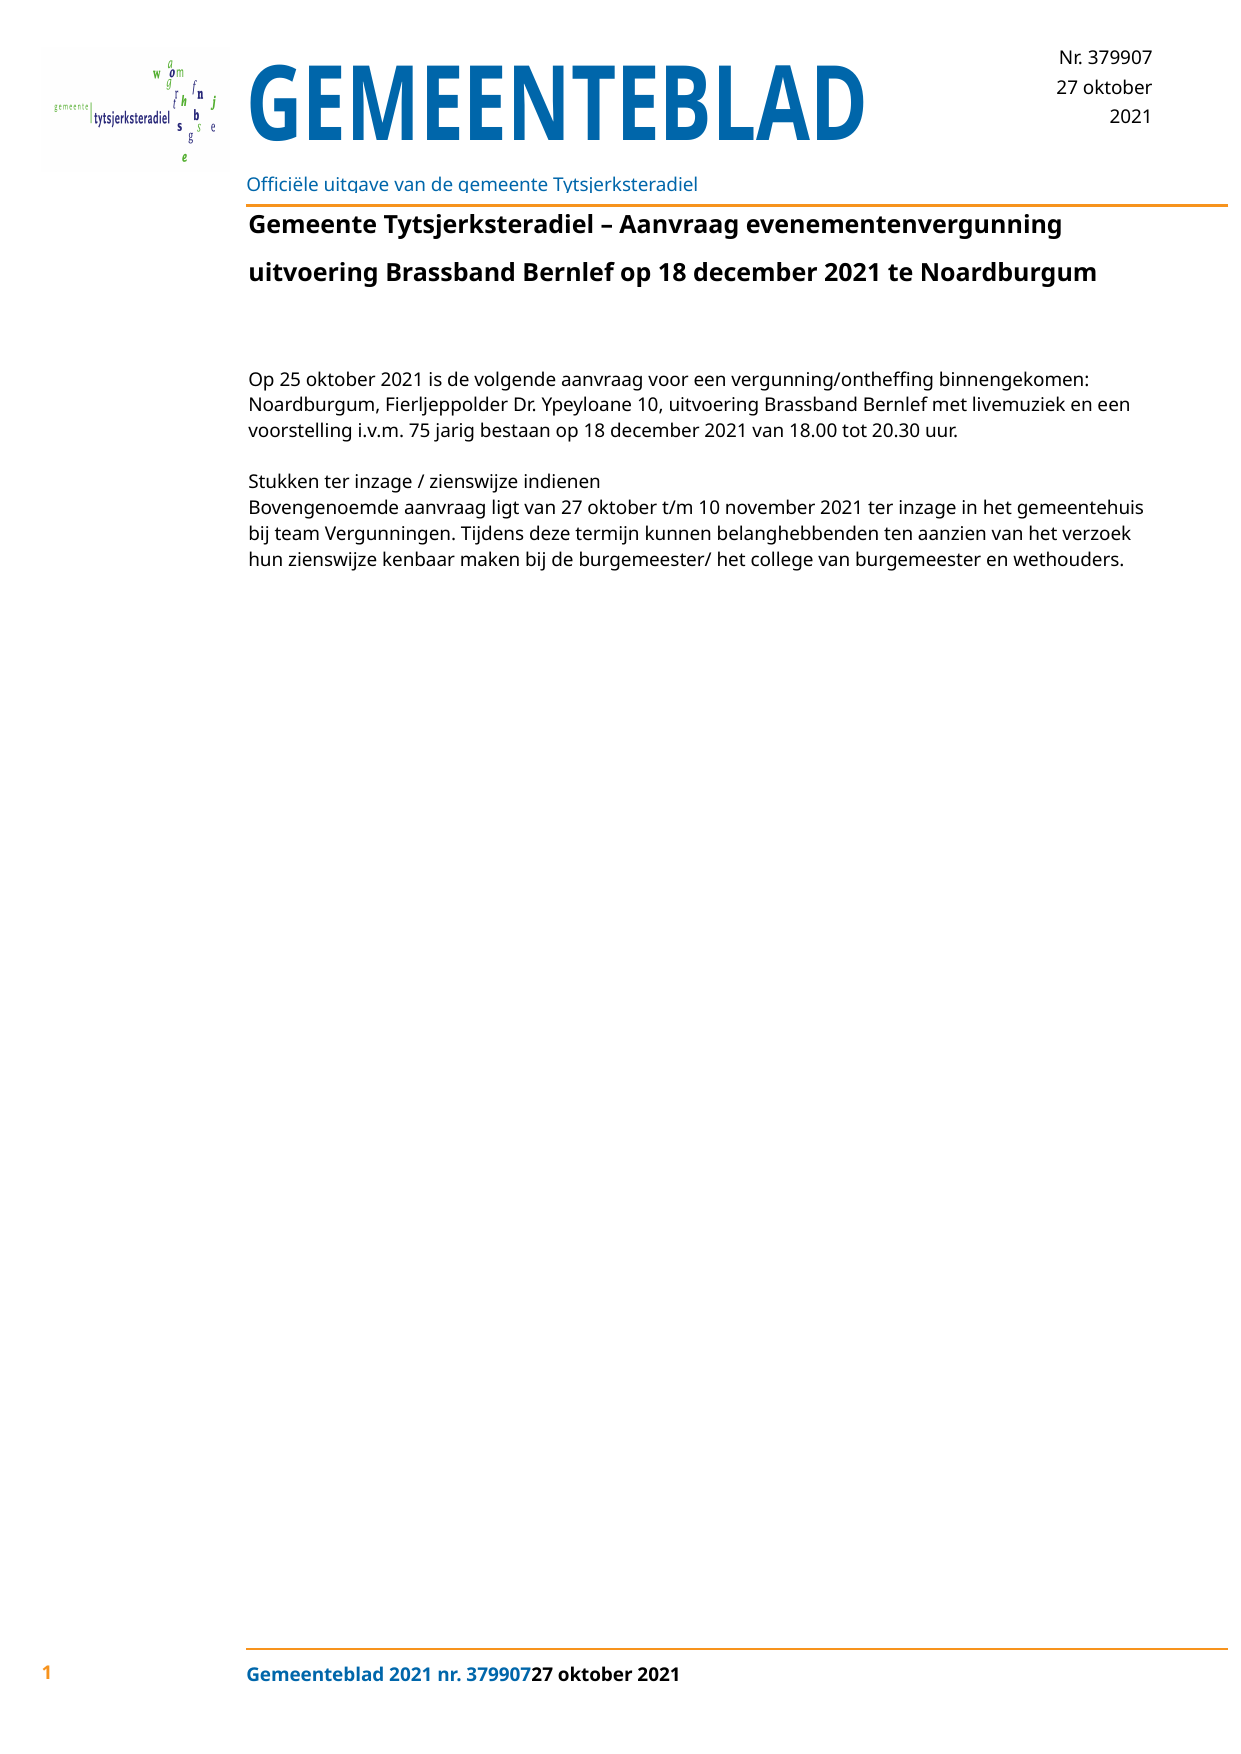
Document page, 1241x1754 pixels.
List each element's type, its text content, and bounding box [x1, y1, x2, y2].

text Op 25 oktober 2021 is de volgende aanvraag voor een vergunning/ontheffing binnengekomen: [248, 366, 1152, 391]
picture [41, 47, 231, 172]
text Gemeente Tytsjerksteradiel – Aanvraag evenementenvergunning uitvoering Brassband Bernlef op 18 december 2021 te Noardburgum [248, 207, 1152, 288]
text Bovengenoemde aanvraag ligt van 27 oktober t/m 10 november 2021 ter inzage in het gemeentehuis bij team Vergunningen. Tijdens deze termijn kunnen belanghebbenden ten aanzien van het verzoek hun zienswijze kenbaar maken bij de burgemeester/ het college van burgemeester en wethouders. [248, 494, 1152, 572]
text Noardburgum, Fierljeppolder Dr. Ypeyloane 10, uitvoering Brassband Bernlef met livemuziek en een voorstelling i.v.m. 75 jarig bestaan op 18 december 2021 van 18.00 tot 20.30 uur. [248, 391, 1152, 443]
text Stukken ter inzage / zienswijze indienen [248, 469, 1152, 494]
